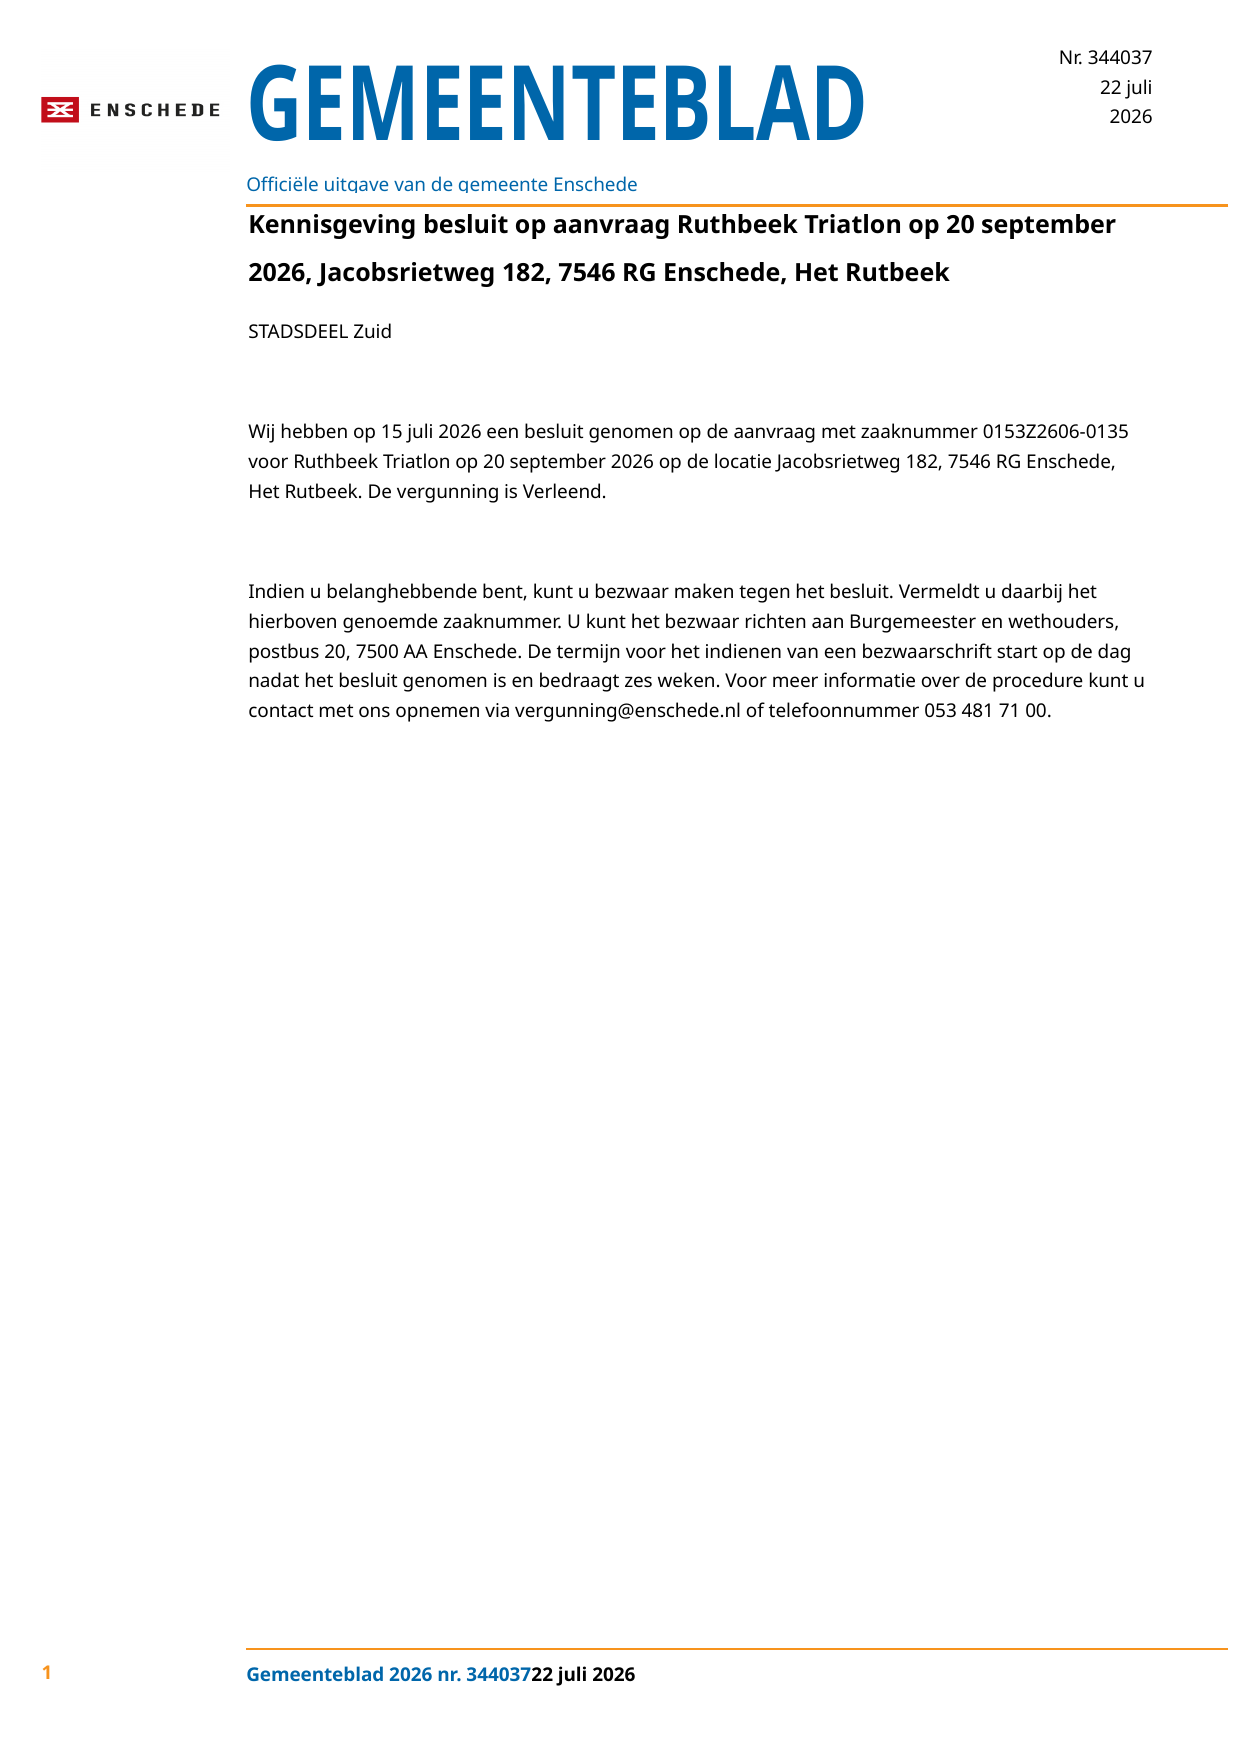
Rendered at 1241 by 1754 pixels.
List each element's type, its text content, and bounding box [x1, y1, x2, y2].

text Kennisgeving besluit op aanvraag Ruthbeek Triatlon op 20 september 2026, Jacobsrietweg 182, 7546 RG Enschede, Het Rutbeek [248, 207, 1152, 288]
text Wij hebben op 15 juli 2026 een besluit genomen op de aanvraag met zaaknummer 0153Z2606-0135 voor Ruthbeek Triatlon op 20 september 2026 op de locatie Jacobsrietweg 182, 7546 RG Enschede, Het Rutbeek. De vergunning is Verleend. [248, 419, 1152, 504]
text Indien u belanghebbende bent, kunt u bezwaar maken tegen het besluit. Vermeldt u daarbij het hierboven genoemde zaaknummer. U kunt het bezwaar richten aan Burgemeester en wethouders, postbus 20, 7500 AA Enschede. De termijn voor het indienen van een bezwaarschrift start op de dag nadat het besluit genomen is en bedraagt zes weken. Voor meer informatie over de procedure kunt u contact met ons opnemen via vergunning@enschede.nl of telefoonnummer 053 481 71 00. [248, 579, 1152, 723]
text STADSDEEL Zuid [248, 318, 1152, 344]
picture [41, 47, 231, 172]
